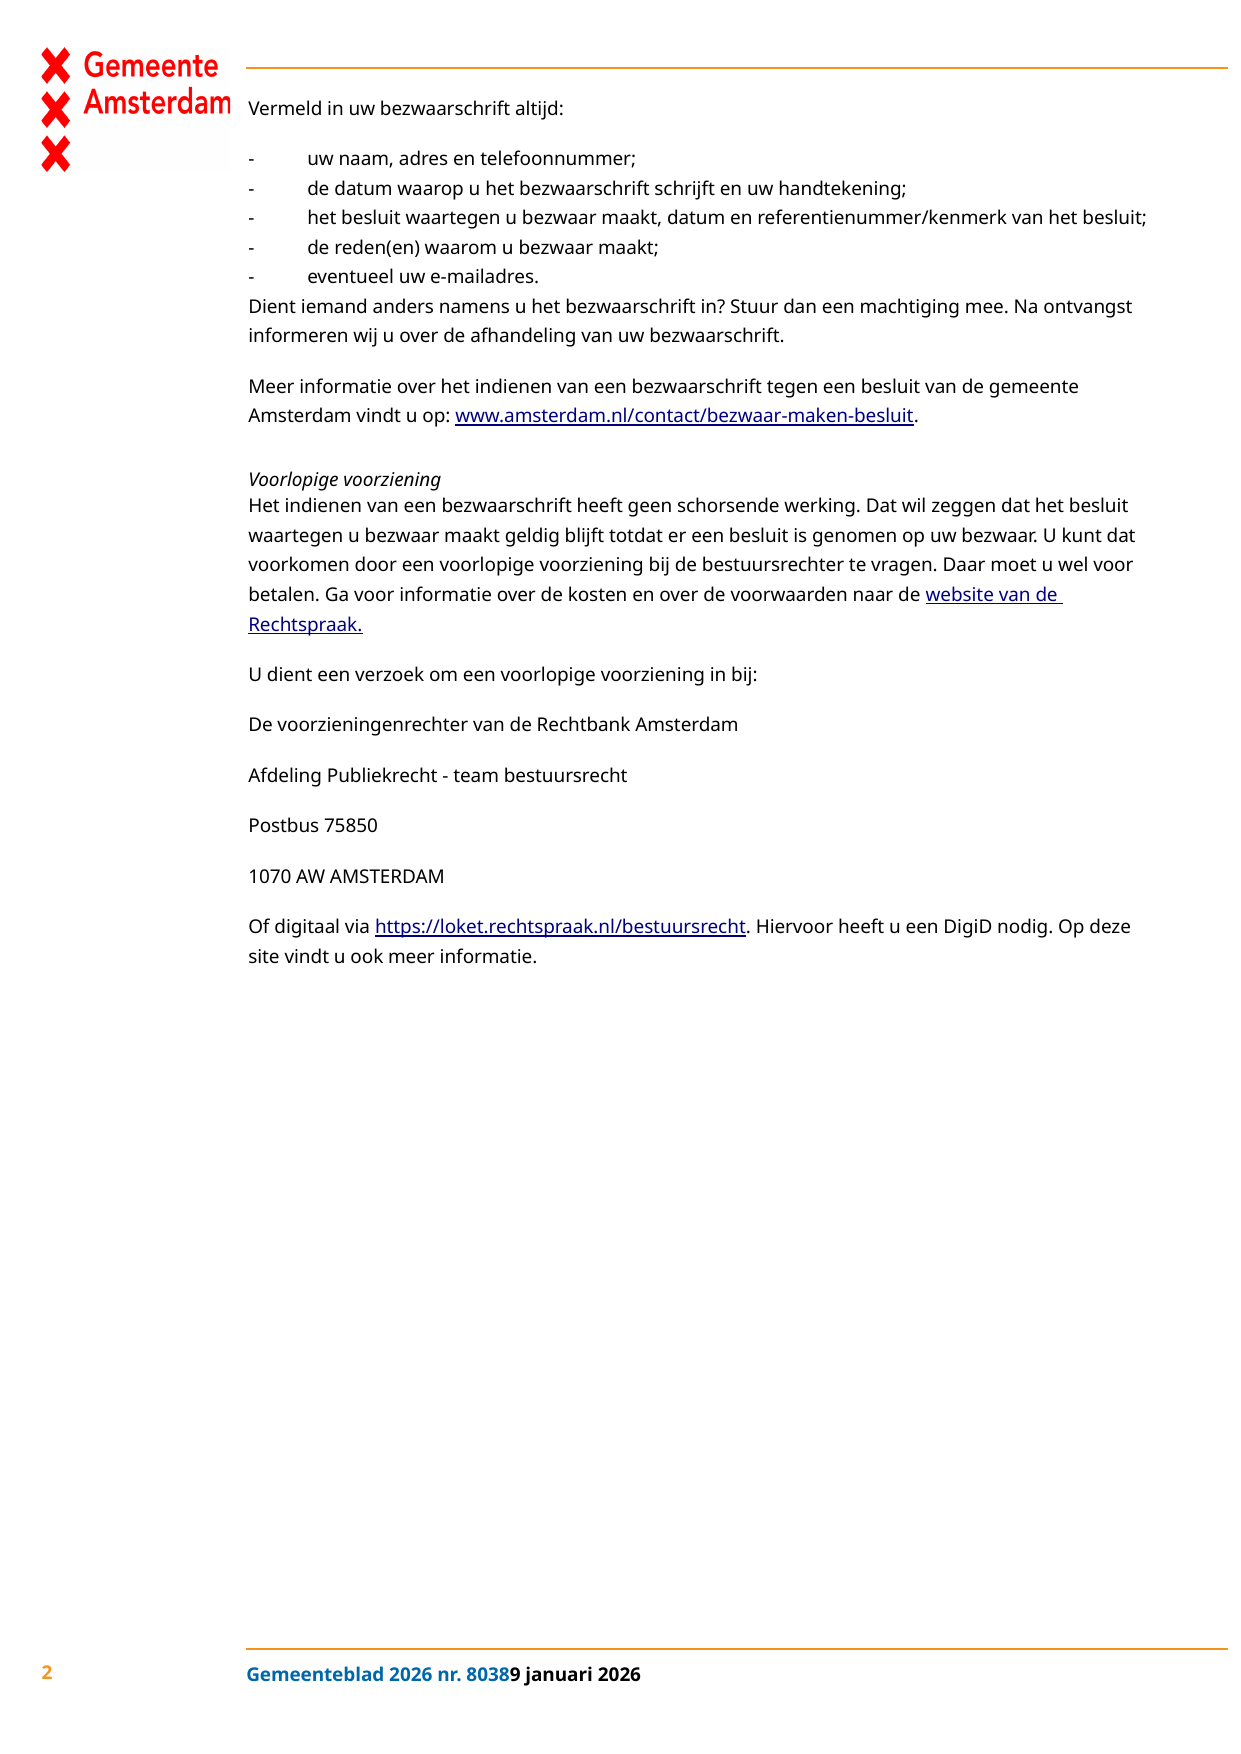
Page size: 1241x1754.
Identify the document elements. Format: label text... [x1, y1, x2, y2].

list de reden(en) waarom u bezwaar maakt; [248, 234, 1152, 260]
list de datum waarop u het bezwaarschrift schrijft en uw handtekening; [248, 175, 1152, 201]
text De voorzieningenrechter van de Rechtbank Amsterdam [248, 712, 1152, 737]
text U dient een verzoek om een voorlopige voorziening in bij: [248, 661, 1152, 687]
text Meer informatie over het indienen van een bezwaarschrift tegen een besluit van de gemeente Amsterdam vindt u op: www.amsterdam.nl/contact/bezwaar-maken-besluit. [248, 373, 1152, 428]
text Dient iemand anders namens u het bezwaarschrift in? Stuur dan een machtiging mee. Na ontvangst informeren wij u over de afhandeling van uw bezwaarschrift. [248, 293, 1152, 348]
list eventueel uw e-mailadres. [248, 263, 1152, 289]
text Postbus 75850 [248, 812, 1152, 838]
text Of digitaal via https://loket.rechtspraak.nl/bestuursrecht. Hiervoor heeft u een DigiD nodig. Op deze site vindt u ook meer informatie. [248, 913, 1152, 968]
list het besluit waartegen u bezwaar maakt, datum en referentienummer/kenmerk van het besluit; [248, 204, 1152, 230]
list uw naam, adres en telefoonnummer; [248, 145, 1152, 171]
text Afdeling Publiekrecht - team bestuursrecht [248, 762, 1152, 788]
text Voorlopige voorziening [248, 467, 1152, 492]
text Vermeld in uw bezwaarschrift altijd: [248, 95, 1152, 121]
text Het indienen van een bezwaarschrift heeft geen schorsende werking. Dat wil zeggen dat het besluit waartegen u bezwaar maakt geldig blijft totdat er een besluit is genomen op uw bezwaar. U kunt dat voorkomen door een voorlopige voorziening bij de bestuursrechter te vragen. Daar moet u wel voor betalen. Ga voor informatie over de kosten en over de voorwaarden naar de website van de Rechtspraak. [248, 492, 1152, 636]
text 1070 AW AMSTERDAM [248, 863, 1152, 888]
picture [41, 47, 231, 172]
